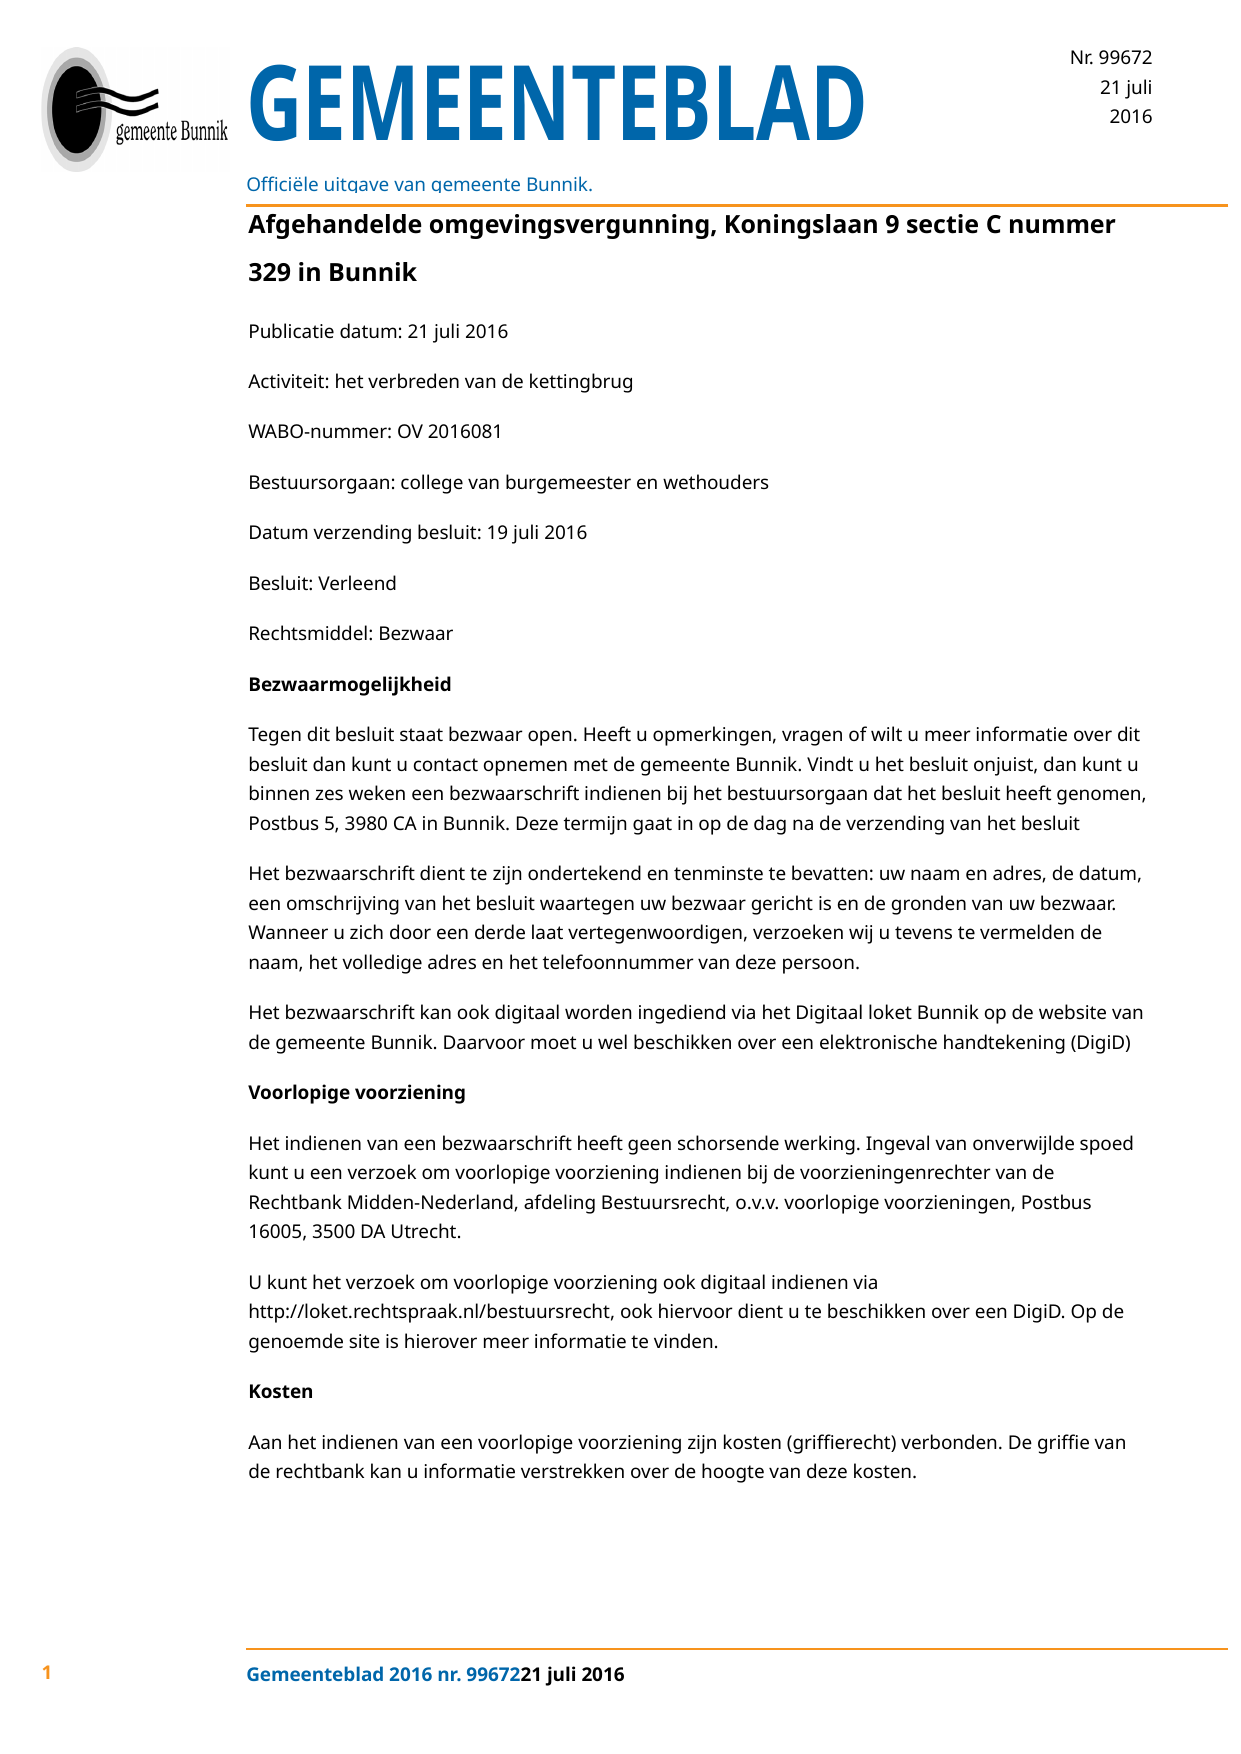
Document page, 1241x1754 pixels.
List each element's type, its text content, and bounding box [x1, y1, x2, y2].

picture [41, 47, 231, 172]
text Bestuursorgaan: college van burgemeester en wethouders [248, 469, 1152, 495]
text Rechtsmiddel: Bezwaar [248, 620, 1152, 646]
text Het bezwaarschrift kan ook digitaal worden ingediend via het Digitaal loket Bunnik op de website van de gemeente Bunnik. Daarvoor moet u wel beschikken over een elektronische handtekening (DigiD) [248, 999, 1152, 1055]
text Besluit: Verleend [248, 570, 1152, 596]
text Activiteit: het verbreden van de kettingbrug [248, 368, 1152, 394]
text Bezwaarmogelijkheid [248, 671, 1152, 697]
text Het bezwaarschrift dient te zijn ondertekend en tenminste te bevatten: uw naam en adres, de datum, een omschrijving van het besluit waartegen uw bezwaar gericht is en de gronden van uw bezwaar. Wanneer u zich door een derde laat vertegenwoordigen, verzoeken wij u tevens te vermelden de naam, het volledige adres en het telefoonnummer van deze persoon. [248, 860, 1152, 975]
text Aan het indienen van een voorlopige voorziening zijn kosten (griffierecht) verbonden. De griffie van de rechtbank kan u informatie verstrekken over de hoogte van deze kosten. [248, 1429, 1152, 1484]
text Publicatie datum: 21 juli 2016 [248, 318, 1152, 344]
text Tegen dit besluit staat bezwaar open. Heeft u opmerkingen, vragen of wilt u meer informatie over dit besluit dan kunt u contact opnemen met de gemeente Bunnik. Vindt u het besluit onjuist, dan kunt u binnen zes weken een bezwaarschrift indienen bij het bestuursorgaan dat het besluit heeft genomen, Postbus 5, 3980 CA in Bunnik. Deze termijn gaat in op de dag na de verzending van het besluit [248, 721, 1152, 836]
text Voorlopige voorziening [248, 1079, 1152, 1105]
text Het indienen van een bezwaarschrift heeft geen schorsende werking. Ingeval van onverwijlde spoed kunt u een verzoek om voorlopige voorziening indienen bij de voorzieningenrechter van de Rechtbank Midden-Nederland, afdeling Bestuursrecht, o.v.v. voorlopige voorzieningen, Postbus 16005, 3500 DA Utrecht. [248, 1130, 1152, 1244]
text U kunt het verzoek om voorlopige voorziening ook digitaal indienen via http://loket.rechtspraak.nl/bestuursrecht, ook hiervoor dient u te beschikken over een DigiD. Op de genoemde site is hierover meer informatie te vinden. [248, 1269, 1152, 1354]
text Datum verzending besluit: 19 juli 2016 [248, 519, 1152, 545]
text WABO-nummer: OV 2016081 [248, 419, 1152, 444]
text Afgehandelde omgevingsvergunning, Koningslaan 9 sectie C nummer 329 in Bunnik [248, 207, 1152, 288]
text Kosten [248, 1379, 1152, 1404]
